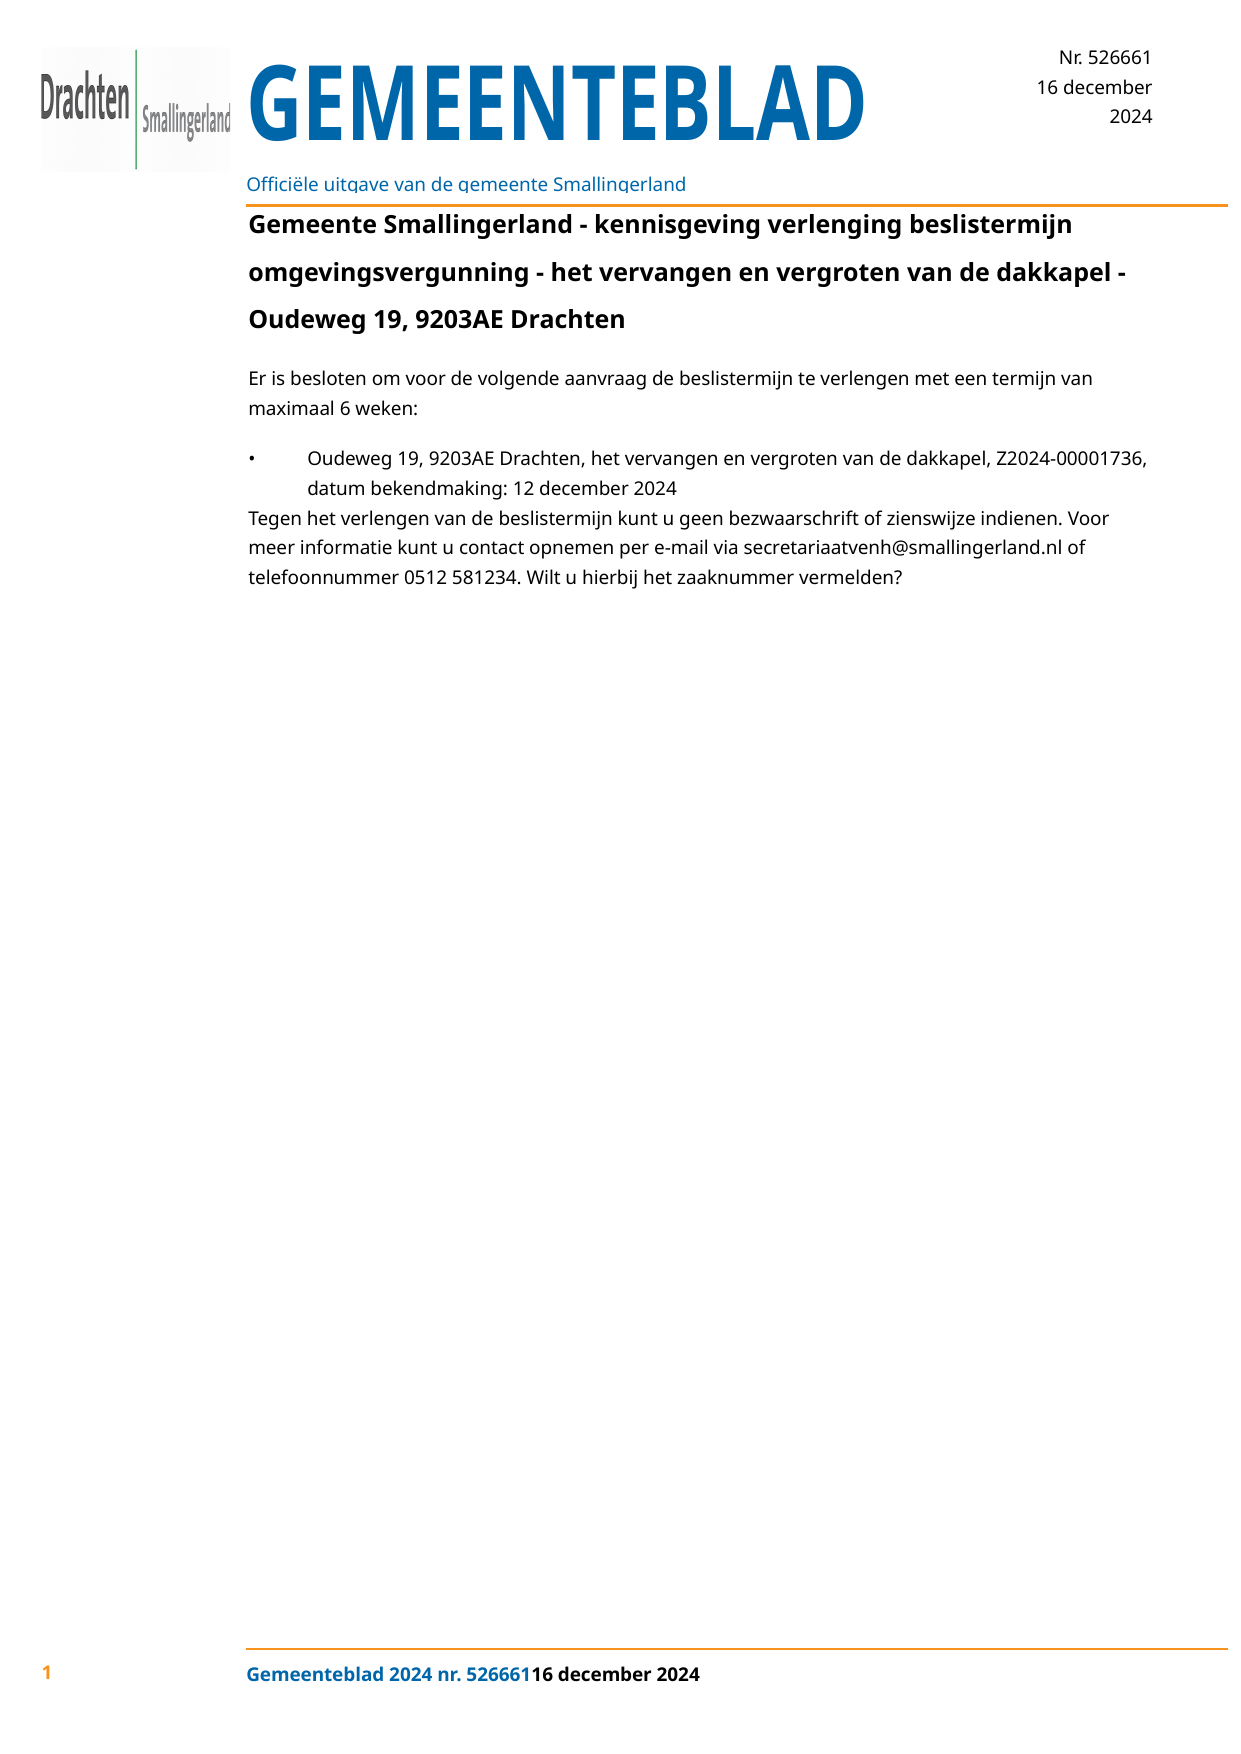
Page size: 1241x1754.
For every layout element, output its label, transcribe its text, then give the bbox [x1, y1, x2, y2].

picture [41, 47, 231, 172]
text Er is besloten om voor de volgende aanvraag de beslistermijn te verlengen met een termijn van maximaal 6 weken: [248, 366, 1152, 421]
text Gemeente Smallingerland - kennisgeving verlenging beslistermijn omgevingsvergunning - het vervangen en vergroten van de dakkapel - Oudeweg 19, 9203AE Drachten [248, 207, 1152, 336]
list Oudeweg 19, 9203AE Drachten, het vervangen en vergroten van de dakkapel, Z2024-00001736, datum bekendmaking: 12 december 2024 [248, 446, 1152, 501]
text Tegen het verlengen van de beslistermijn kunt u geen bezwaarschrift of zienswijze indienen. Voor meer informatie kunt u contact opnemen per e-mail via secretariaatvenh@smallingerland.nl of telefoonnummer 0512 581234. Wilt u hierbij het zaaknummer vermelden? [248, 505, 1152, 589]
